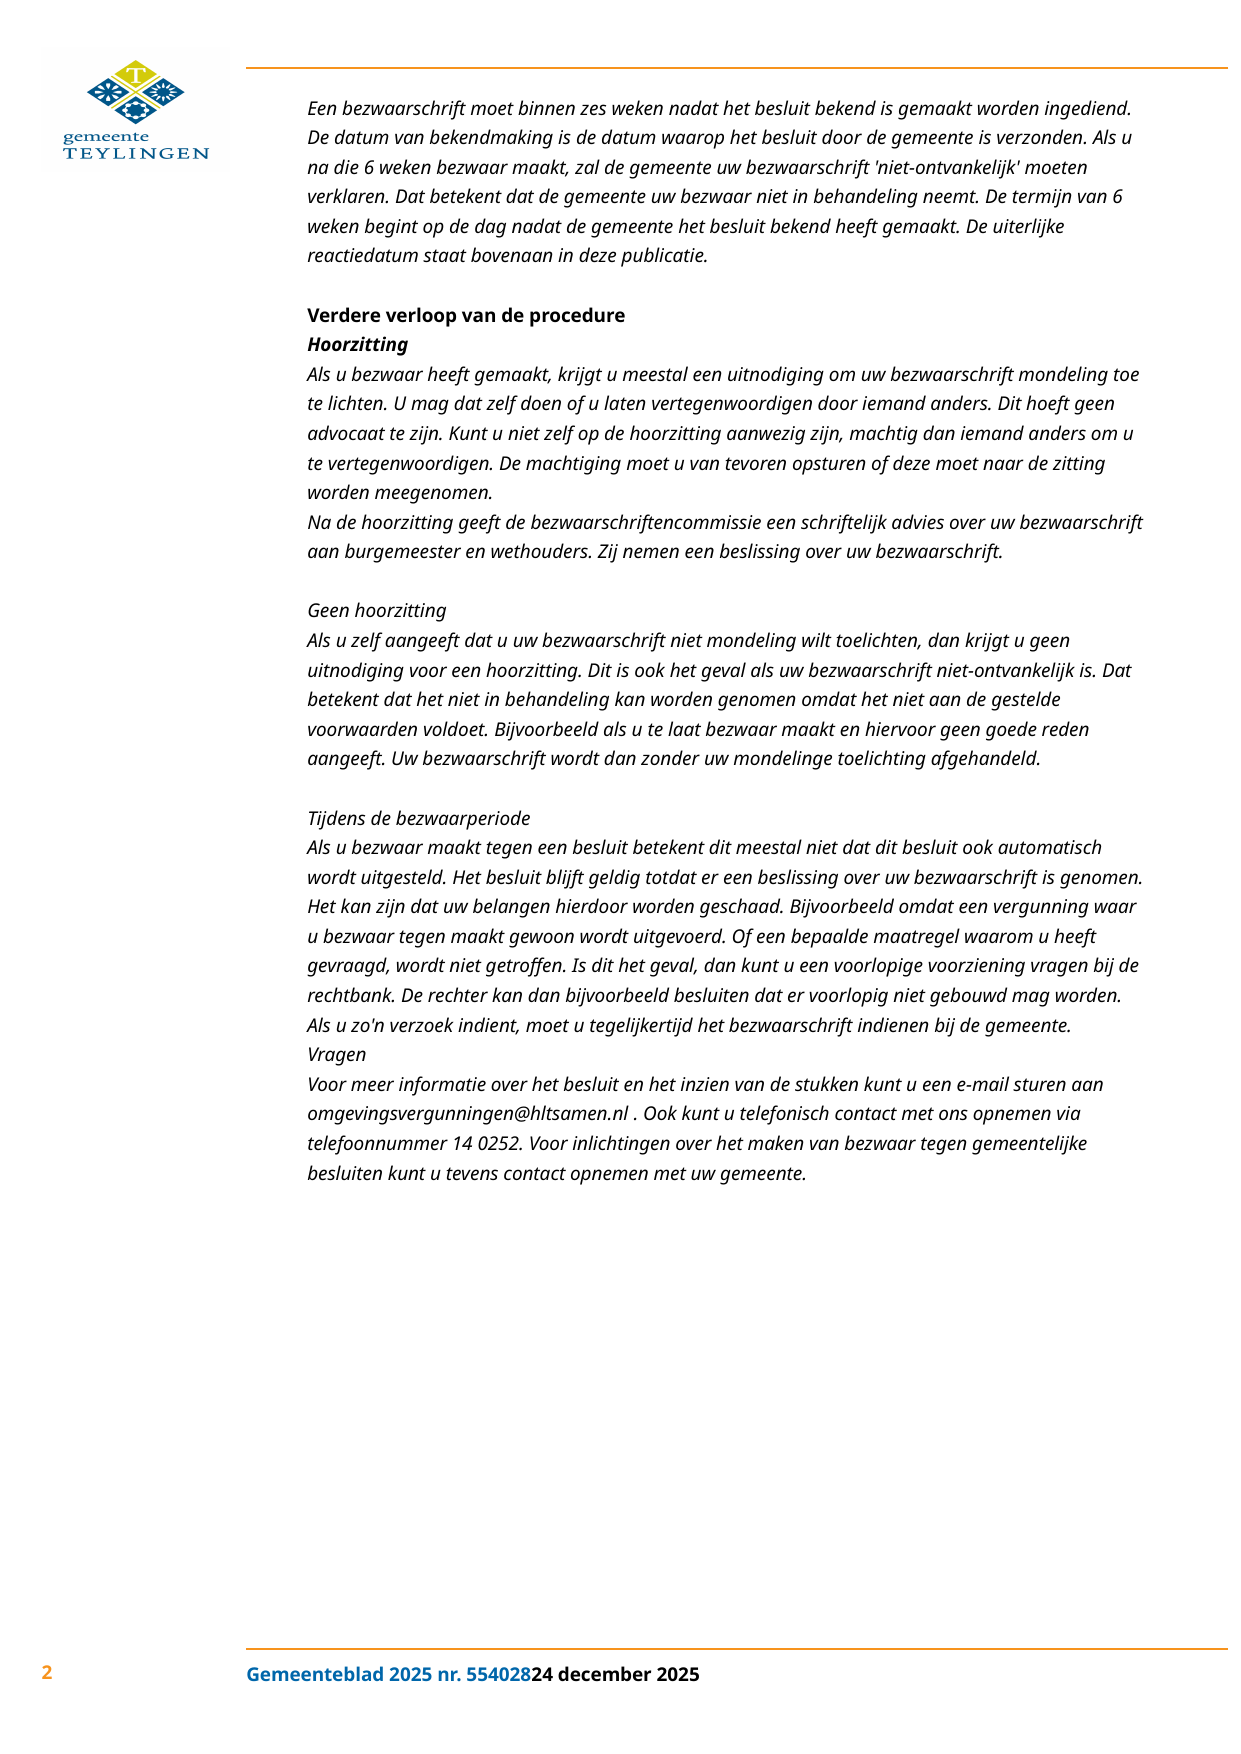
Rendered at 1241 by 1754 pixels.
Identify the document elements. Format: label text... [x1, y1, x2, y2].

list Verdere verloop van de procedure [248, 302, 1152, 328]
list Vragen [248, 1041, 1152, 1067]
list Geen hoorzitting [248, 598, 1152, 623]
list Hoorzitting [248, 331, 1152, 357]
list Voor meer informatie over het besluit en het inzien van de stukken kunt u een e-mail sturen aan omgevingsvergunningen@hltsamen.nl . Ook kunt u telefonisch contact met ons opnemen via telefoonnummer 14 0252. Voor inlichtingen over het maken van bezwaar tegen gemeentelijke besluiten kunt u tevens contact opnemen met uw gemeente. [248, 1071, 1152, 1186]
list Als u bezwaar heeft gemaakt, krijgt u meestal een uitnodiging om uw bezwaarschrift mondeling toe te lichten. U mag dat zelf doen of u laten vertegenwoordigen door iemand anders. Dit hoeft geen advocaat te zijn. Kunt u niet zelf op de hoorzitting aanwezig zijn, machtig dan iemand anders om u te vertegenwoordigen. De machtiging moet u van tevoren opsturen of deze moet naar de zitting worden meegenomen. [248, 361, 1152, 505]
list Als u bezwaar maakt tegen een besluit betekent dit meestal niet dat dit besluit ook automatisch wordt uitgesteld. Het besluit blijft geldig totdat er een beslissing over uw bezwaarschrift is genomen. Het kan zijn dat uw belangen hierdoor worden geschaad. Bijvoorbeeld omdat een vergunning waar u bezwaar tegen maakt gewoon wordt uitgevoerd. Of een bepaalde maatregel waarom u heeft gevraagd, wordt niet getroffen. Is dit het geval, dan kunt u een voorlopige voorziening vragen bij de rechtbank. De rechter kan dan bijvoorbeeld besluiten dat er voorlopig niet gebouwd mag worden. Als u zo'n verzoek indient, moet u tegelijkertijd het bezwaarschrift indienen bij de gemeente. [248, 834, 1152, 1038]
list Na de hoorzitting geeft de bezwaarschriftencommissie een schriftelijk advies over uw bezwaarschrift aan burgemeester en wethouders. Zij nemen een beslissing over uw bezwaarschrift. [248, 509, 1152, 564]
picture [41, 47, 231, 172]
list Als u zelf aangeeft dat u uw bezwaarschrift niet mondeling wilt toelichten, dan krijgt u geen uitnodiging voor een hoorzitting. Dit is ook het geval als uw bezwaarschrift niet-ontvankelijk is. Dat betekent dat het niet in behandeling kan worden genomen omdat het niet aan de gestelde voorwaarden voldoet. Bijvoorbeeld als u te laat bezwaar maakt en hiervoor geen goede reden aangeeft. Uw bezwaarschrift wordt dan zonder uw mondelinge toelichting afgehandeld. [248, 627, 1152, 771]
list Tijdens de bezwaarperiode [248, 805, 1152, 831]
list Een bezwaarschrift moet binnen zes weken nadat het besluit bekend is gemaakt worden ingediend. De datum van bekendmaking is de datum waarop het besluit door de gemeente is verzonden. Als u na die 6 weken bezwaar maakt, zal de gemeente uw bezwaarschrift 'niet-ontvankelijk' moeten verklaren. Dat betekent dat de gemeente uw bezwaar niet in behandeling neemt. De termijn van 6 weken begint op de dag nadat de gemeente het besluit bekend heeft gemaakt. De uiterlijke reactiedatum staat bovenaan in deze publicatie. [248, 95, 1152, 268]
